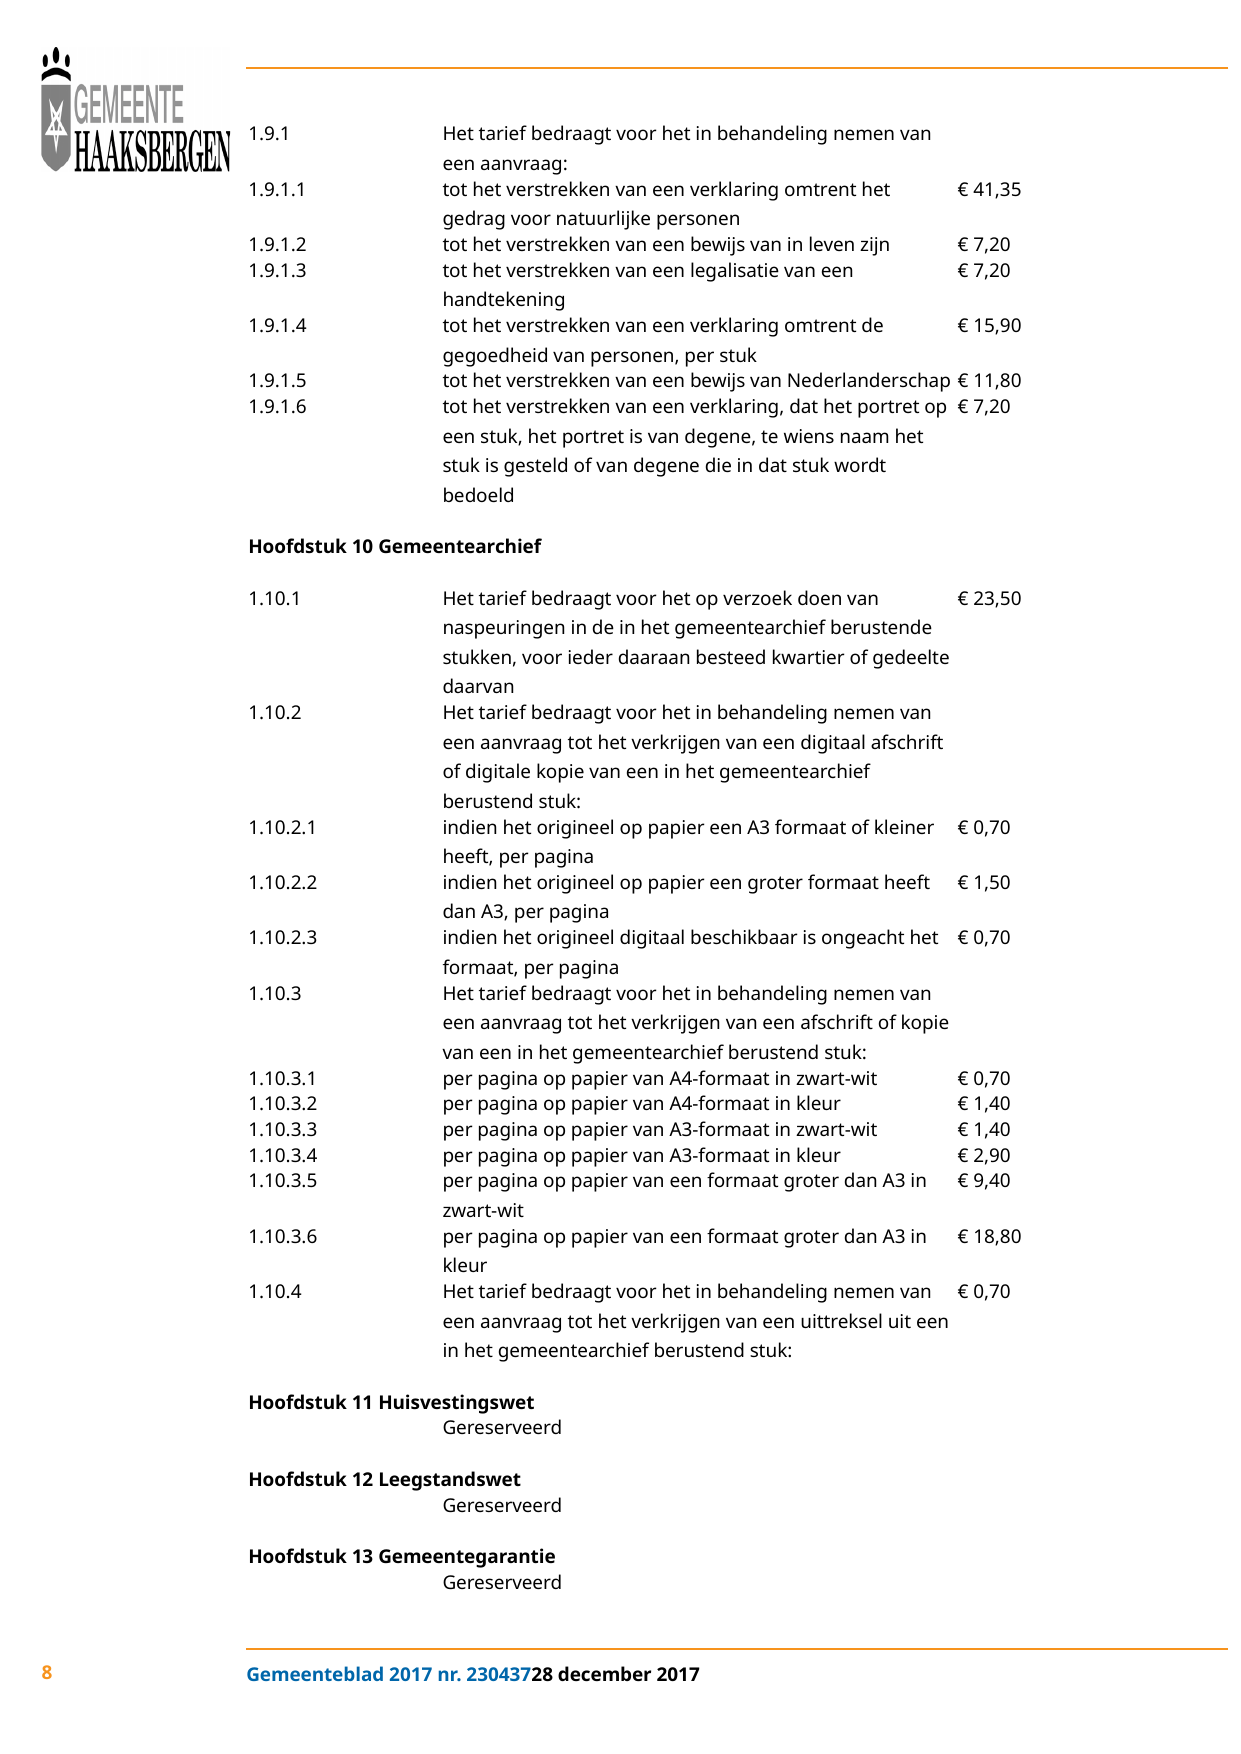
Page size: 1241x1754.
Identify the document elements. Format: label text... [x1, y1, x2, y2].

table_cell tot het verstrekken van een bewijs van Nederlanderschap [442, 368, 957, 393]
table_cell [958, 1518, 1152, 1543]
table_cell [248, 1492, 442, 1517]
table_cell [958, 1466, 1152, 1492]
table_cell Gereserveerd [442, 1492, 957, 1517]
table_cell € 1,40 [958, 1116, 1152, 1142]
table_cell Gereserveerd [442, 1415, 957, 1440]
table_cell Hoofdstuk 10 Gemeentearchief [248, 534, 957, 559]
table_cell 1.9.1.6 [248, 393, 442, 508]
table_cell 1.9.1.1 [248, 176, 442, 231]
table_cell per pagina op papier van een formaat groter dan A3 in kleur [442, 1223, 957, 1278]
table_cell indien het origineel op papier een groter formaat heeft dan A3, per pagina [442, 869, 957, 924]
table_cell [248, 1569, 442, 1595]
table_cell per pagina op papier van A3-formaat in kleur [442, 1142, 957, 1168]
table_cell [958, 95, 1152, 121]
table_cell [958, 980, 1152, 1065]
table_cell [248, 1415, 442, 1440]
table_cell Hoofdstuk 11 Huisvestingswet [248, 1389, 957, 1414]
table_cell € 0,70 [958, 814, 1152, 869]
table_cell 1.10.3 [248, 980, 442, 1065]
table_cell Hoofdstuk 12 Leegstandswet [248, 1466, 957, 1492]
table_cell [442, 95, 957, 121]
table_cell tot het verstrekken van een verklaring omtrent de gegoedheid van personen, per stuk [442, 312, 957, 367]
table_cell [958, 559, 1152, 585]
table_cell € 1,50 [958, 869, 1152, 924]
table_cell 1.9.1.2 [248, 231, 442, 257]
table_cell € 23,50 [958, 585, 1152, 699]
table_cell [958, 1492, 1152, 1517]
table_cell Het tarief bedraagt voor het in behandeling nemen van een aanvraag tot het verkrijgen van een digitaal afschrift of digitale kopie van een in het gemeentearchief berustend stuk: [442, 699, 957, 814]
table_cell per pagina op papier van A4-formaat in kleur [442, 1090, 957, 1116]
table_cell € 15,90 [958, 312, 1152, 367]
table_cell 1.10.3.3 [248, 1116, 442, 1142]
table_cell € 9,40 [958, 1168, 1152, 1223]
table_cell € 7,20 [958, 257, 1152, 312]
table_cell 1.10.2.3 [248, 925, 442, 980]
table_cell [958, 1363, 1152, 1389]
table_cell [442, 508, 957, 533]
table_cell 1.10.3.5 [248, 1168, 442, 1223]
picture [41, 47, 231, 172]
table_cell [248, 1518, 442, 1543]
table_cell Hoofdstuk 13 Gemeentegarantie [248, 1543, 957, 1569]
table_cell indien het origineel op papier een A3 formaat of kleiner heeft, per pagina [442, 814, 957, 869]
table_cell [958, 1569, 1152, 1595]
table_cell 1.10.2.1 [248, 814, 442, 869]
table_cell 1.10.3.6 [248, 1223, 442, 1278]
table_cell [248, 508, 442, 533]
table_cell 1.10.3.2 [248, 1090, 442, 1116]
table_cell per pagina op papier van A4-formaat in zwart-wit [442, 1065, 957, 1090]
table_cell [442, 1363, 957, 1389]
table_cell per pagina op papier van A3-formaat in zwart-wit [442, 1116, 957, 1142]
table_cell [442, 1518, 957, 1543]
table_cell 1.9.1.3 [248, 257, 442, 312]
table_cell tot het verstrekken van een verklaring omtrent het gedrag voor natuurlijke personen [442, 176, 957, 231]
table_cell 1.10.2 [248, 699, 442, 814]
table_cell 1.9.1.4 [248, 312, 442, 367]
table_cell [958, 508, 1152, 533]
table_cell tot het verstrekken van een verklaring, dat het portret op een stuk, het portret is van degene, te wiens naam het stuk is gesteld of van degene die in dat stuk wordt bedoeld [442, 393, 957, 508]
table_cell € 18,80 [958, 1223, 1152, 1278]
table_cell [958, 699, 1152, 814]
table_cell [958, 121, 1152, 176]
table_cell [958, 534, 1152, 559]
table_cell 1.10.2.2 [248, 869, 442, 924]
table_cell Gereserveerd [442, 1569, 957, 1595]
table_cell 1.10.3.1 [248, 1065, 442, 1090]
table_cell [442, 559, 957, 585]
table_cell Het tarief bedraagt voor het in behandeling nemen van een aanvraag: [442, 121, 957, 176]
table_cell € 1,40 [958, 1090, 1152, 1116]
table_cell € 0,70 [958, 1065, 1152, 1090]
table_cell € 7,20 [958, 231, 1152, 257]
table_cell tot het verstrekken van een bewijs van in leven zijn [442, 231, 957, 257]
table_cell € 11,80 [958, 368, 1152, 393]
table_cell [248, 559, 442, 585]
table_cell [958, 1440, 1152, 1466]
table_cell tot het verstrekken van een legalisatie van een handtekening [442, 257, 957, 312]
table_cell per pagina op papier van een formaat groter dan A3 in zwart-wit [442, 1168, 957, 1223]
table_cell € 2,90 [958, 1142, 1152, 1168]
table_cell [958, 1543, 1152, 1569]
table_cell indien het origineel digitaal beschikbaar is ongeacht het formaat, per pagina [442, 925, 957, 980]
table_cell 1.10.4 [248, 1278, 442, 1363]
table_cell 1.9.1.5 [248, 368, 442, 393]
table_cell [248, 95, 442, 121]
table_cell [958, 1415, 1152, 1440]
table_cell Het tarief bedraagt voor het in behandeling nemen van een aanvraag tot het verkrijgen van een afschrift of kopie van een in het gemeentearchief berustend stuk: [442, 980, 957, 1065]
table_cell [248, 1363, 442, 1389]
table_cell 1.9.1 [248, 121, 442, 176]
table_cell € 0,70 [958, 925, 1152, 980]
table_cell Het tarief bedraagt voor het in behandeling nemen van een aanvraag tot het verkrijgen van een uittreksel uit een in het gemeentearchief berustend stuk: [442, 1278, 957, 1363]
table_cell € 7,20 [958, 393, 1152, 508]
table_cell 1.10.1 [248, 585, 442, 699]
table_cell [248, 1440, 442, 1466]
table_cell Het tarief bedraagt voor het op verzoek doen van naspeuringen in de in het gemeentearchief berustende stukken, voor ieder daaraan besteed kwartier of gedeelte daarvan [442, 585, 957, 699]
table_cell € 41,35 [958, 176, 1152, 231]
table_cell [958, 1389, 1152, 1414]
table_cell 1.10.3.4 [248, 1142, 442, 1168]
table_cell [442, 1440, 957, 1466]
table_cell € 0,70 [958, 1278, 1152, 1363]
